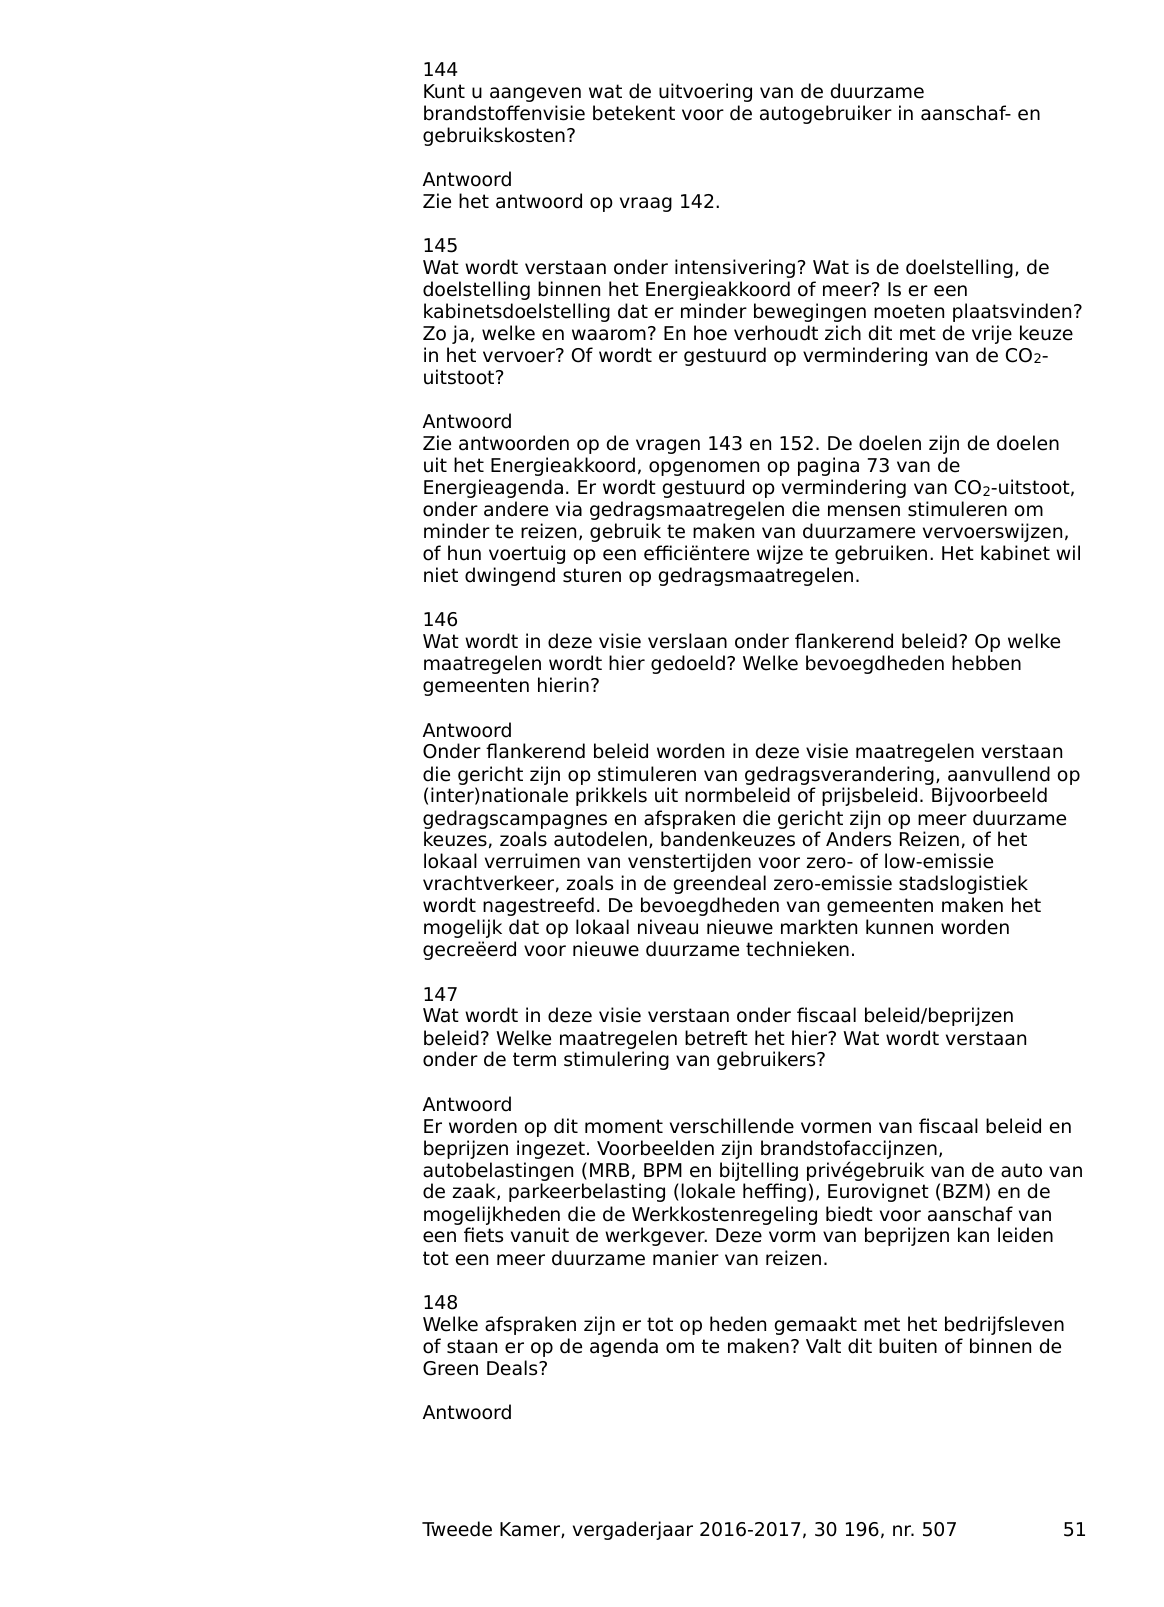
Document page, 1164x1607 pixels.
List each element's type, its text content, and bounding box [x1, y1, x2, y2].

text Kunt u aangeven wat de uitvoering van de duurzame brandstoffenvisie betekent voor de autogebruiker in aanschaf- en gebruikskosten? [422, 81, 1087, 147]
text Wat wordt in deze visie verstaan onder fiscaal beleid/beprijzen beleid? Welke maatregelen betreft het hier? Wat wordt verstaan onder de term stimulering van gebruikers? [422, 1005, 1087, 1071]
text Wat wordt verstaan onder intensivering? Wat is de doelstelling, de doelstelling binnen het Energieakkoord of meer? Is er een kabinetsdoelstelling dat er minder bewegingen moeten plaatsvinden? Zo ja, welke en waarom? En hoe verhoudt zich dit met de vrije keuze in het vervoer? Of wordt er gestuurd op vermindering van de CO2-uitstoot? [422, 257, 1087, 389]
text Welke afspraken zijn er tot op heden gemaakt met het bedrijfsleven of staan er op de agenda om te maken? Valt dit buiten of binnen de Green Deals? [422, 1313, 1087, 1379]
text Antwoord [422, 411, 1087, 433]
text 144 [422, 59, 1087, 81]
text Antwoord [422, 1402, 1087, 1424]
text Zie antwoorden op de vragen 143 en 152. De doelen zijn de doelen uit het Energieakkoord, opgenomen op pagina 73 van de Energieagenda. Er wordt gestuurd op vermindering van CO2-uitstoot, onder andere via gedragsmaatregelen die mensen stimuleren om minder te reizen, gebruik te maken van duurzamere vervoerswijzen, of hun voertuig op een efficiëntere wijze te gebruiken. Het kabinet wil niet dwingend sturen op gedragsmaatregelen. [422, 433, 1087, 587]
text 147 [422, 983, 1087, 1005]
text Onder flankerend beleid worden in deze visie maatregelen verstaan die gericht zijn op stimuleren van gedragsverandering, aanvullend op (inter)nationale prikkels uit normbeleid of prijsbeleid. Bijvoorbeeld gedragscampagnes en afspraken die gericht zijn op meer duurzame keuzes, zoals autodelen, bandenkeuzes of Anders Reizen, of het lokaal verruimen van venstertijden voor zero- of low-emissie vrachtverkeer, zoals in de greendeal zero-emissie stadslogistiek wordt nagestreefd. De bevoegdheden van gemeenten maken het mogelijk dat op lokaal niveau nieuwe markten kunnen worden gecreëerd voor nieuwe duurzame technieken. [422, 741, 1087, 961]
text Antwoord [422, 1093, 1087, 1116]
text 145 [422, 235, 1087, 257]
text Antwoord [422, 719, 1087, 741]
text Er worden op dit moment verschillende vormen van fiscaal beleid en beprijzen ingezet. Voorbeelden zijn brandstofaccijnzen, autobelastingen (MRB, BPM en bijtelling privégebruik van de auto van de zaak, parkeerbelasting (lokale heffing), Eurovignet (BZM) en de mogelijkheden die de Werkkostenregeling biedt voor aanschaf van een fiets vanuit de werkgever. Deze vorm van beprijzen kan leiden tot een meer duurzame manier van reizen. [422, 1116, 1087, 1269]
text Zie het antwoord op vraag 142. [422, 191, 1087, 213]
text Antwoord [422, 169, 1087, 191]
text Wat wordt in deze visie verslaan onder flankerend beleid? Op welke maatregelen wordt hier gedoeld? Welke bevoegdheden hebben gemeenten hierin? [422, 631, 1087, 697]
text 146 [422, 609, 1087, 631]
text 148 [422, 1292, 1087, 1313]
